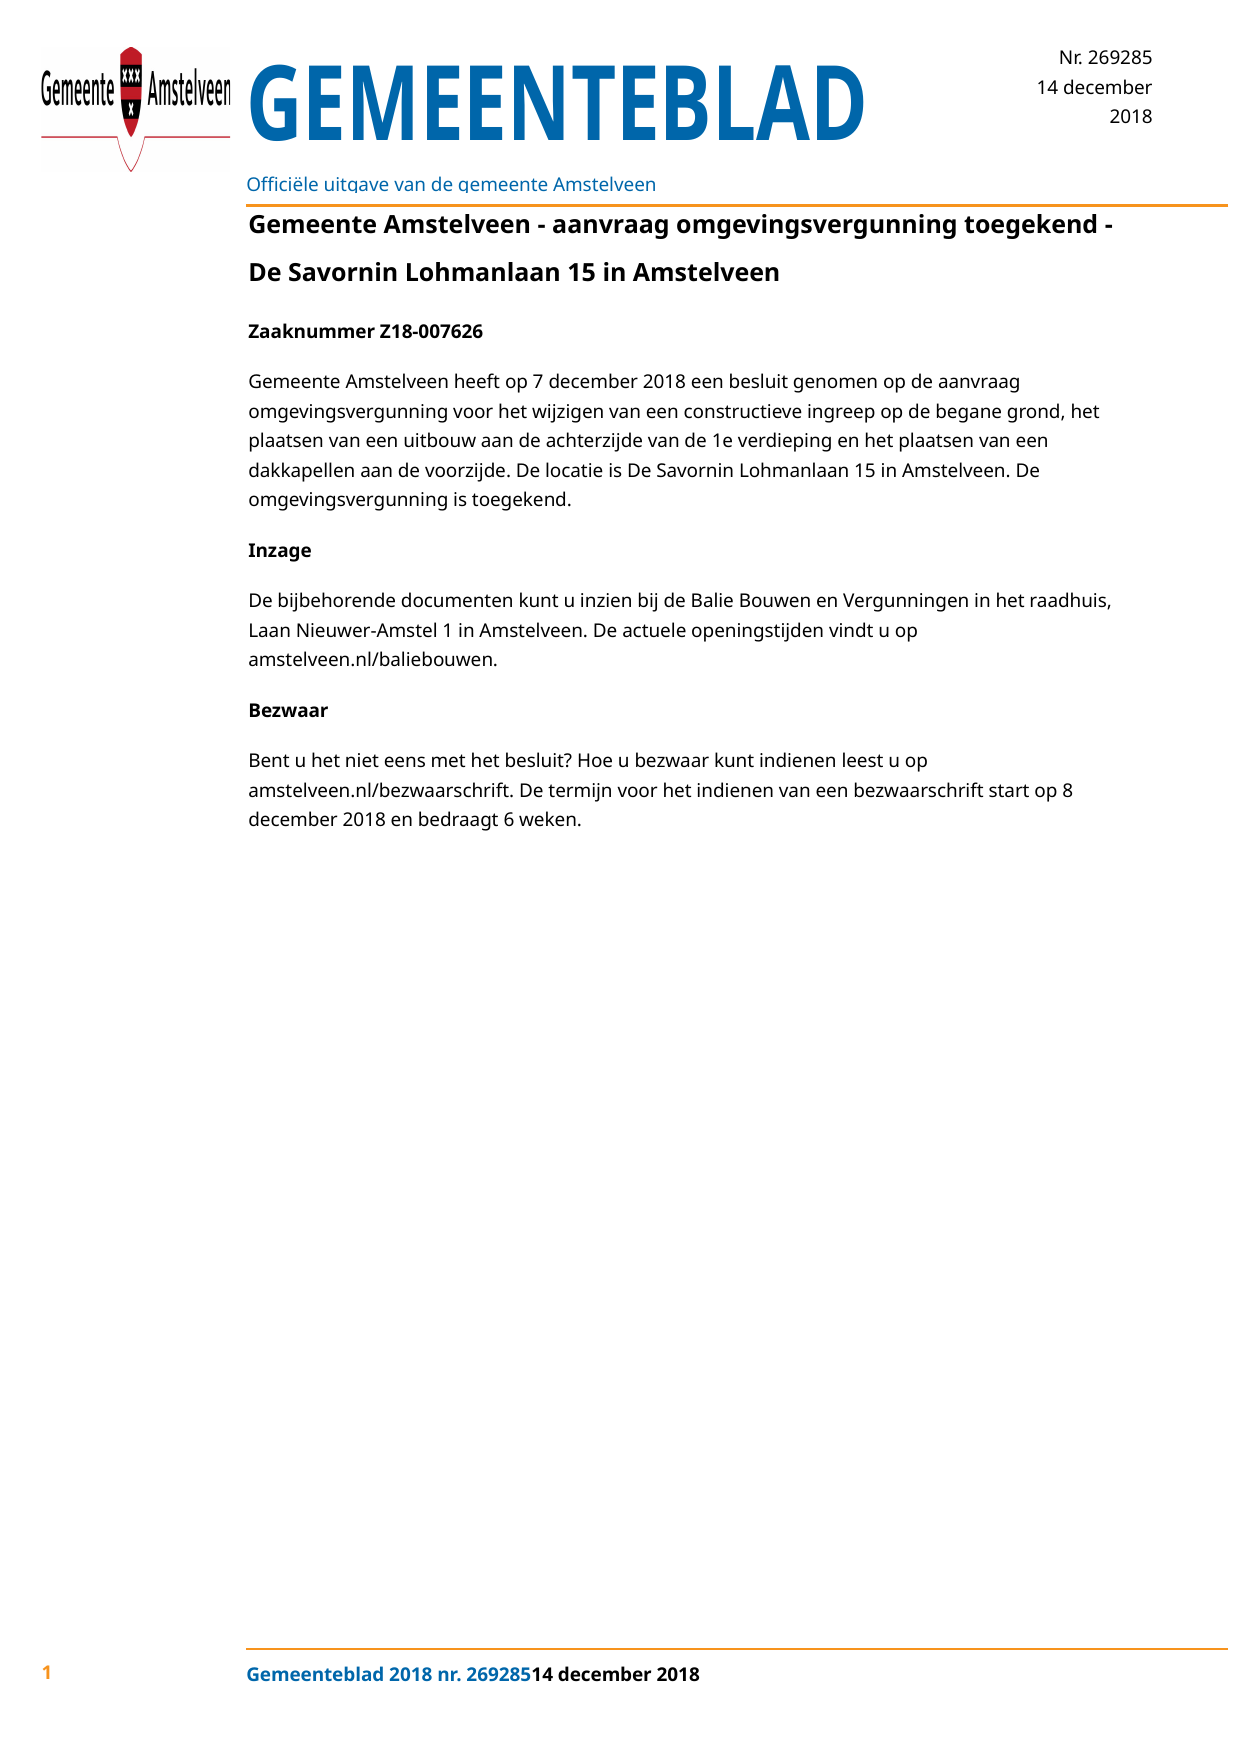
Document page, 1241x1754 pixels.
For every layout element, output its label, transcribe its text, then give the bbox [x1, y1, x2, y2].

text Gemeente Amstelveen heeft op 7 december 2018 een besluit genomen op de aanvraag omgevingsvergunning voor het wijzigen van een constructieve ingreep op de begane grond, het plaatsen van een uitbouw aan de achterzijde van de 1e verdieping en het plaatsen van een dakkapellen aan de voorzijde. De locatie is De Savornin Lohmanlaan 15 in Amstelveen. De omgevingsvergunning is toegekend. [248, 368, 1152, 512]
text Zaaknummer Z18-007626 [248, 318, 1152, 344]
text De bijbehorende documenten kunt u inzien bij de Balie Bouwen en Vergunningen in het raadhuis, Laan Nieuwer-Amstel 1 in Amstelveen. De actuele openingstijden vindt u op amstelveen.nl/baliebouwen. [248, 587, 1152, 672]
picture [41, 47, 231, 172]
text Bezwaar [248, 697, 1152, 723]
text Bent u het niet eens met het besluit? Hoe u bezwaar kunt indienen leest u op amstelveen.nl/bezwaarschrift. De termijn voor het indienen van een bezwaarschrift start op 8 december 2018 en bedraagt 6 weken. [248, 747, 1152, 832]
text Inzage [248, 537, 1152, 563]
text Gemeente Amstelveen - aanvraag omgevingsvergunning toegekend - De Savornin Lohmanlaan 15 in Amstelveen [248, 207, 1152, 288]
